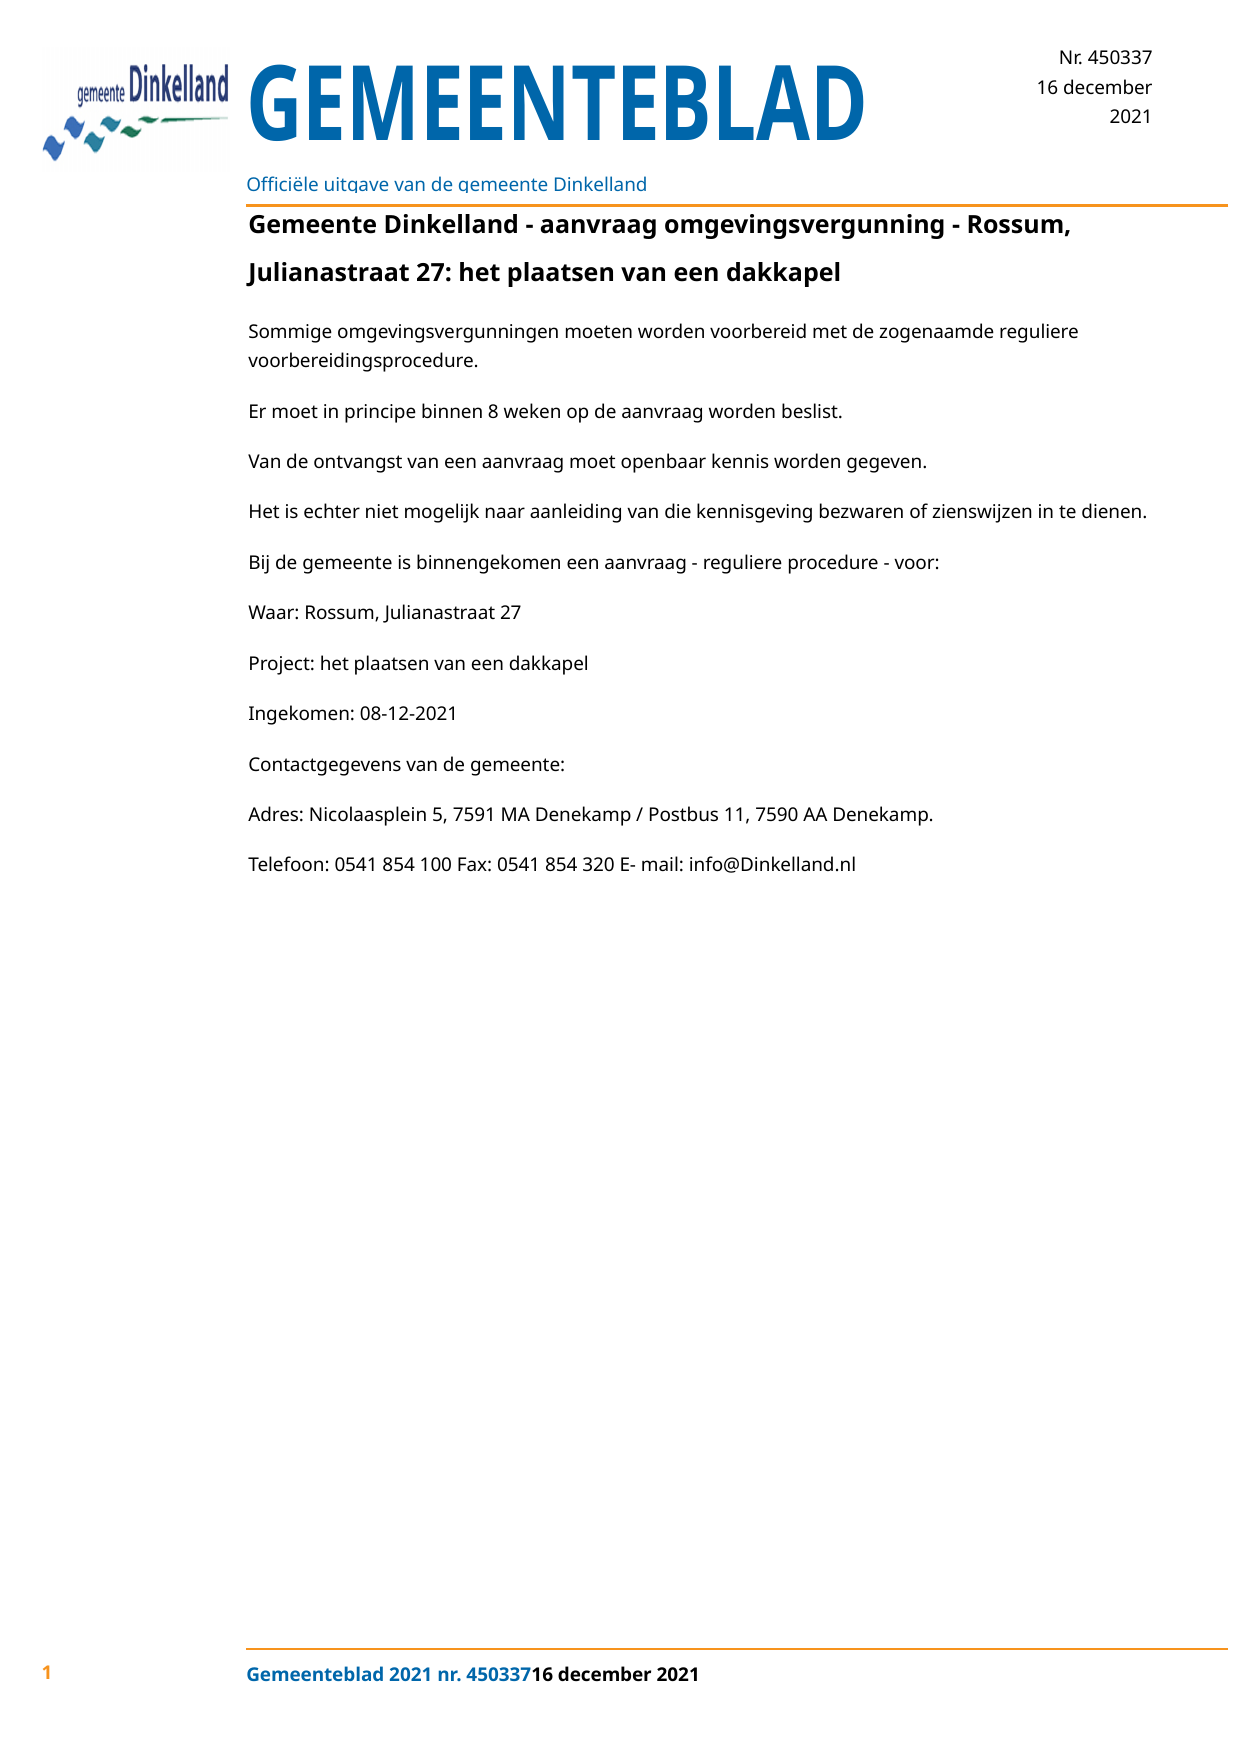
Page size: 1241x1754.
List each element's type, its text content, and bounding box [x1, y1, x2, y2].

text Waar: Rossum, Julianastraat 27 [248, 599, 1152, 625]
text Het is echter niet mogelijk naar aanleiding van die kennisgeving bezwaren of zienswijzen in te dienen. [248, 499, 1152, 524]
text Ingekomen: 08-12-2021 [248, 700, 1152, 726]
text Gemeente Dinkelland - aanvraag omgevingsvergunning - Rossum, Julianastraat 27: het plaatsen van een dakkapel [248, 207, 1152, 288]
text Project: het plaatsen van een dakkapel [248, 650, 1152, 676]
text Adres: Nicolaasplein 5, 7591 MA Denekamp / Postbus 11, 7590 AA Denekamp. [248, 801, 1152, 827]
text Van de ontvangst van een aanvraag moet openbaar kennis worden gegeven. [248, 448, 1152, 474]
text Er moet in principe binnen 8 weken op de aanvraag worden beslist. [248, 398, 1152, 424]
text Sommige omgevingsvergunningen moeten worden voorbereid met de zogenaamde reguliere voorbereidingsprocedure. [248, 318, 1152, 373]
text Telefoon: 0541 854 100 Fax: 0541 854 320 E- mail: info@Dinkelland.nl [248, 852, 1152, 877]
picture [41, 47, 231, 172]
text Bij de gemeente is binnengekomen een aanvraag - reguliere procedure - voor: [248, 549, 1152, 575]
text Contactgegevens van de gemeente: [248, 751, 1152, 777]
